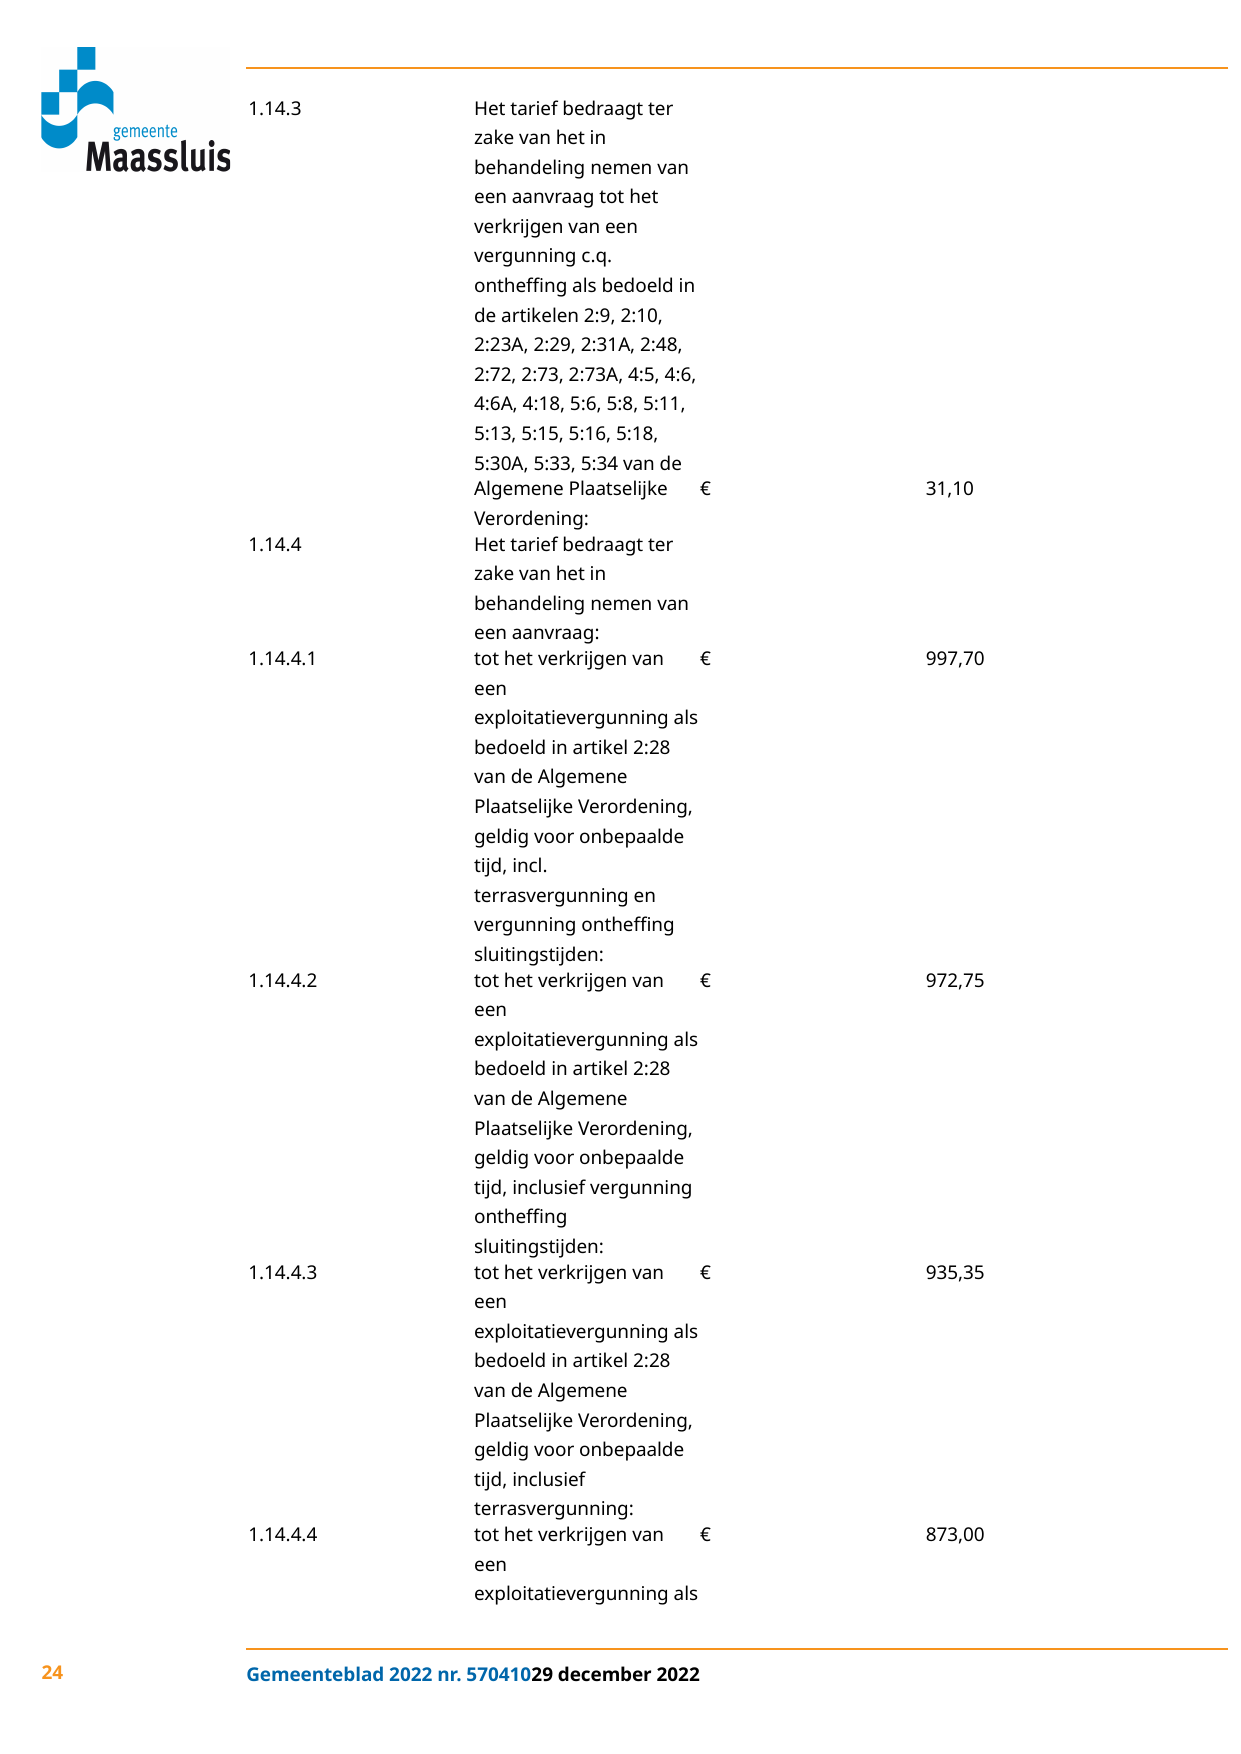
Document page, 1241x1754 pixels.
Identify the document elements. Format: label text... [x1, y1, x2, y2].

table_cell 31,10 [926, 476, 1152, 531]
table_cell tot het verkrijgen van een exploitatievergunning als [474, 1521, 700, 1606]
table_cell 972,75 [926, 967, 1152, 1259]
table_cell 873,00 [926, 1521, 1152, 1606]
table_cell 1.14.4.2 [248, 967, 474, 1259]
table_cell € [700, 1521, 926, 1606]
table_cell € [700, 476, 926, 531]
table_cell € [700, 645, 926, 967]
table_cell [248, 476, 474, 531]
table_cell € [700, 1259, 926, 1521]
picture [41, 47, 77, 92]
table_cell 1.14.4.4 [248, 1521, 474, 1606]
table_cell € [700, 967, 926, 1259]
table_cell 1.14.4 [248, 531, 474, 645]
table_cell tot het verkrijgen van een exploitatievergunning als bedoeld in artikel 2:28 van de Algemene Plaatselijke Verordening, geldig voor onbepaalde tijd, incl. terrasvergunning en vergunning ontheffing sluitingstijden: [474, 645, 700, 967]
table_cell tot het verkrijgen van een exploitatievergunning als bedoeld in artikel 2:28 van de Algemene Plaatselijke Verordening, geldig voor onbepaalde tijd, inclusief terrasvergunning: [474, 1259, 700, 1521]
table_cell [926, 95, 1152, 476]
table_cell [926, 531, 1152, 645]
table_cell 1.14.4.3 [248, 1259, 474, 1521]
picture [41, 47, 231, 172]
table_cell 935,35 [926, 1259, 1152, 1521]
table_cell Het tarief bedraagt ter zake van het in behandeling nemen van een aanvraag tot het verkrijgen van een vergunning c.q. ontheffing als bedoeld in de artikelen 2:9, 2:10, 2:23A, 2:29, 2:31A, 2:48, 2:72, 2:73, 2:73A, 4:5, 4:6, 4:6A, 4:18, 5:6, 5:8, 5:11, 5:13, 5:15, 5:16, 5:18, 5:30A, 5:33, 5:34 van de [474, 95, 700, 476]
table_cell Algemene Plaatselijke Verordening: [474, 476, 700, 531]
table_cell tot het verkrijgen van een exploitatievergunning als bedoeld in artikel 2:28 van de Algemene Plaatselijke Verordening, geldig voor onbepaalde tijd, inclusief vergunning ontheffing sluitingstijden: [474, 967, 700, 1259]
table_cell 997,70 [926, 645, 1152, 967]
table_cell 1.14.3 [248, 95, 474, 476]
table_cell [700, 95, 926, 476]
table_cell 1.14.4.1 [248, 645, 474, 967]
table_cell Het tarief bedraagt ter zake van het in behandeling nemen van een aanvraag: [474, 531, 700, 645]
table_cell [700, 531, 926, 645]
